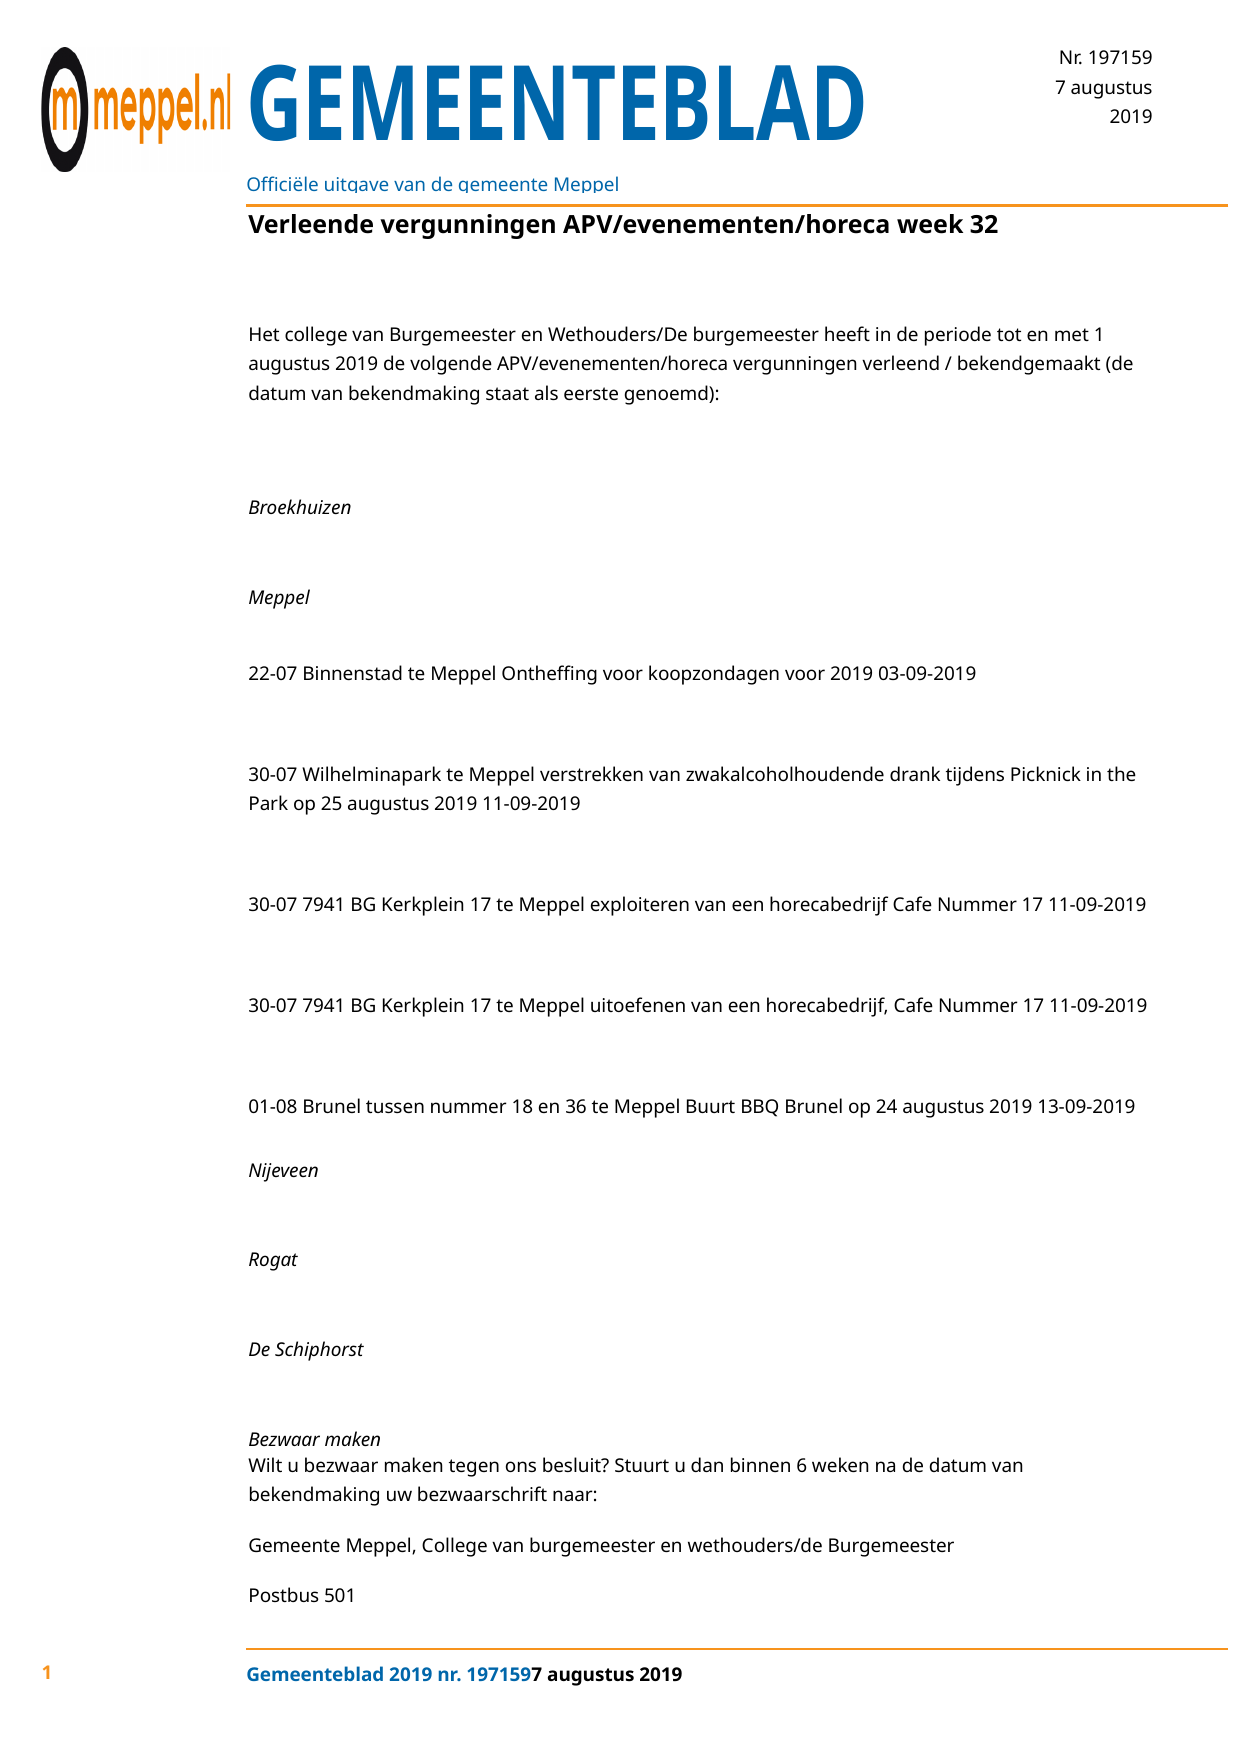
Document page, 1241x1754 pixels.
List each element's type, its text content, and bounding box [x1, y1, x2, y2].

text Rogat [248, 1247, 1152, 1272]
text 22-07 Binnenstad te Meppel Ontheffing voor koopzondagen voor 2019 03-09-2019 [248, 660, 1152, 686]
text Broekhuizen [248, 494, 1152, 520]
picture [41, 47, 231, 172]
text 30-07 Wilhelminapark te Meppel verstrekken van zwakalcoholhoudende drank tijdens Picknick in the Park op 25 augustus 2019 11-09-2019 [248, 761, 1152, 816]
text Verleende vergunningen APV/evenementen/horeca week 32 [248, 207, 1152, 241]
text 30-07 7941 BG Kerkplein 17 te Meppel exploiteren van een horecabedrijf Cafe Nummer 17 11-09-2019 [248, 891, 1152, 917]
text De Schiphorst [248, 1336, 1152, 1362]
text Het college van Burgemeester en Wethouders/De burgemeester heeft in de periode tot en met 1 augustus 2019 de volgende APV/evenementen/horeca vergunningen verleend / bekendgemaakt (de datum van bekendmaking staat als eerste genoemd): [248, 321, 1152, 406]
text Bezwaar maken [248, 1426, 1152, 1452]
text Meppel [248, 584, 1152, 610]
text 30-07 7941 BG Kerkplein 17 te Meppel uitoefenen van een horecabedrijf, Cafe Nummer 17 11-09-2019 [248, 992, 1152, 1018]
text Gemeente Meppel, College van burgemeester en wethouders/de Burgemeester [248, 1532, 1152, 1557]
text Nijeveen [248, 1157, 1152, 1183]
text Wilt u bezwaar maken tegen ons besluit? Stuurt u dan binnen 6 weken na de datum van bekendmaking uw bezwaarschrift naar: [248, 1452, 1152, 1507]
text 01-08 Brunel tussen nummer 18 en 36 te Meppel Buurt BBQ Brunel op 24 augustus 2019 13-09-2019 [248, 1093, 1152, 1119]
text Postbus 501 [248, 1582, 1152, 1608]
